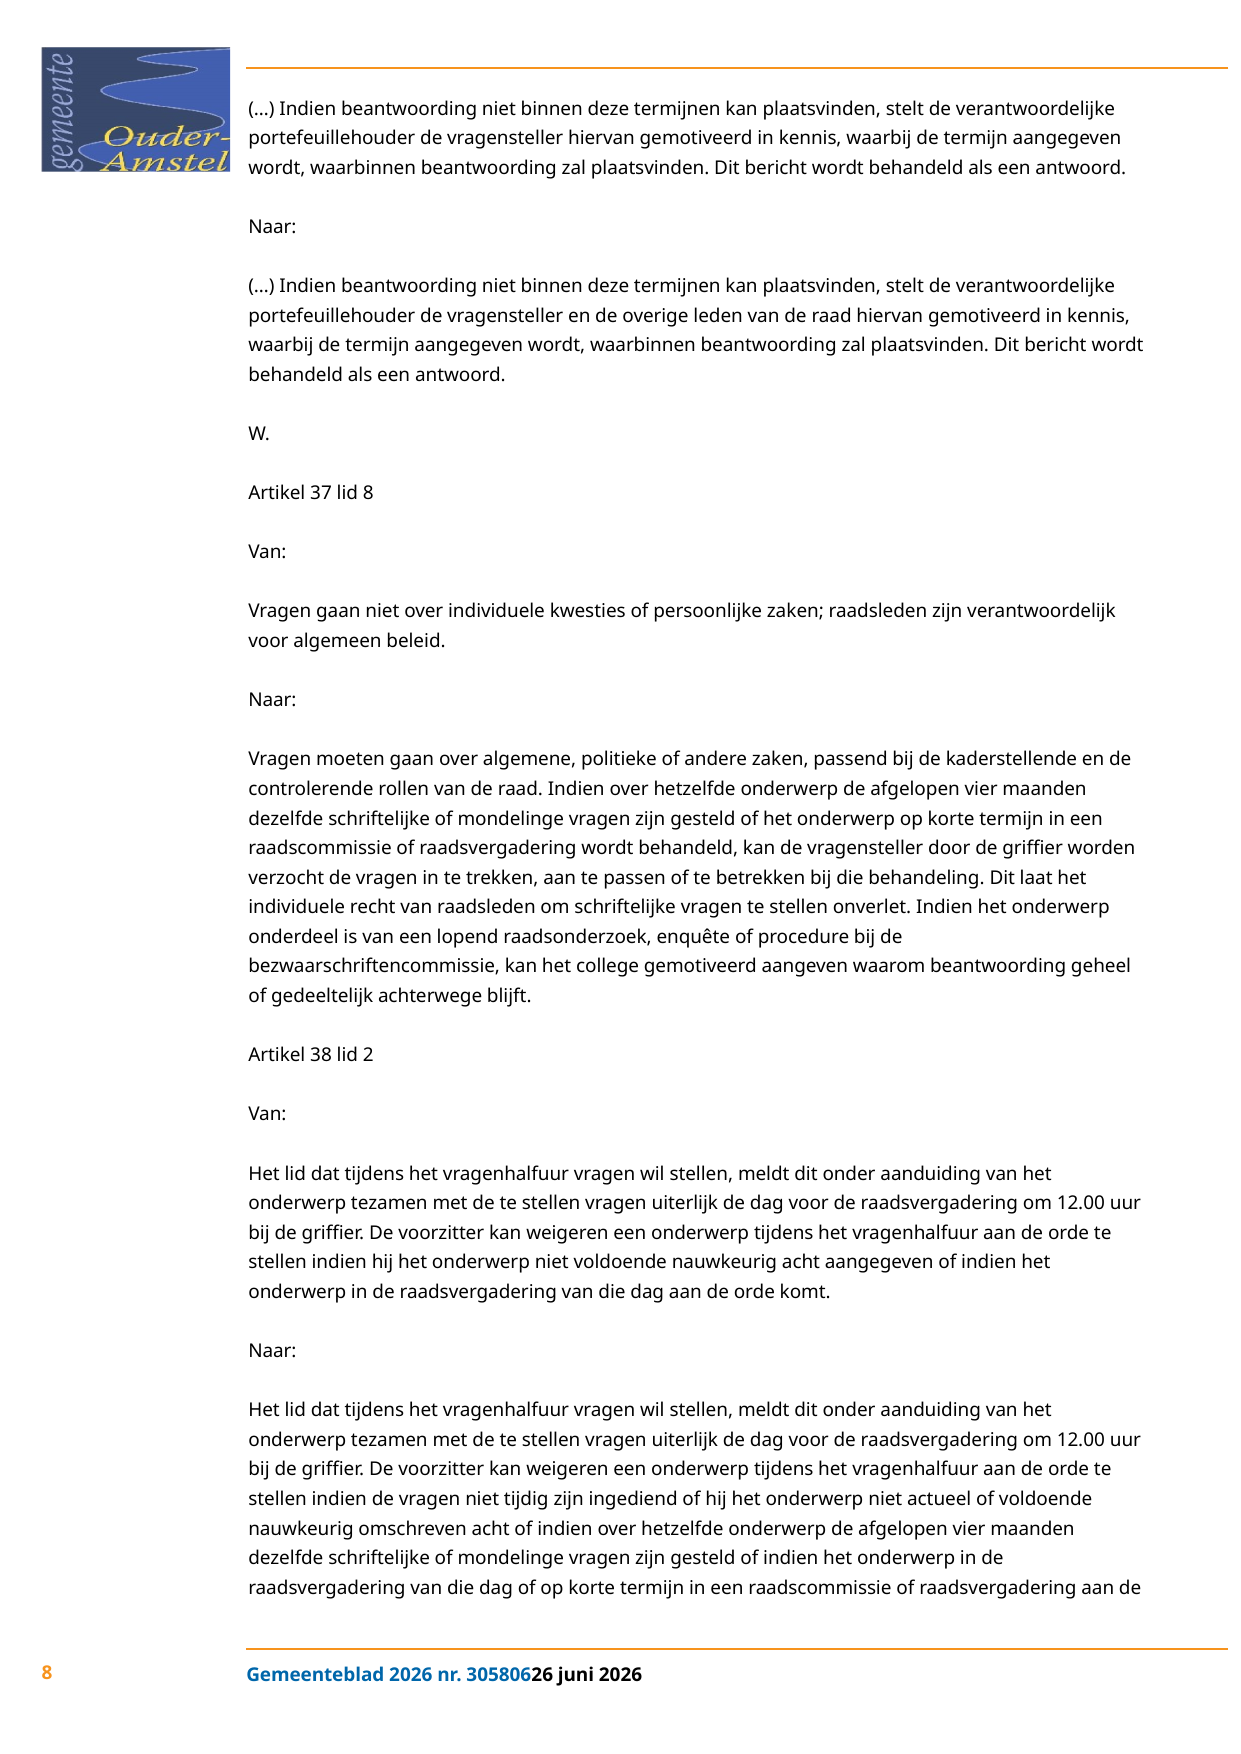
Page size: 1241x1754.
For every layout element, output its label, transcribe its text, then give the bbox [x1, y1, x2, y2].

text Van: [248, 1101, 1152, 1126]
text Van: [248, 538, 1152, 564]
text Vragen gaan niet over individuele kwesties of persoonlijke zaken; raadsleden zijn verantwoordelijk voor algemeen beleid. [248, 598, 1152, 653]
text W. [248, 420, 1152, 446]
text (…) Indien beantwoording niet binnen deze termijnen kan plaatsvinden, stelt de verantwoordelijke portefeuillehouder de vragensteller en de overige leden van de raad hiervan gemotiveerd in kennis, waarbij de termijn aangegeven wordt, waarbinnen beantwoording zal plaatsvinden. Dit bericht wordt behandeld als een antwoord. [248, 272, 1152, 387]
text Naar: [248, 213, 1152, 239]
text (…) Indien beantwoording niet binnen deze termijnen kan plaatsvinden, stelt de verantwoordelijke portefeuillehouder de vragensteller hiervan gemotiveerd in kennis, waarbij de termijn aangegeven wordt, waarbinnen beantwoording zal plaatsvinden. Dit bericht wordt behandeld als een antwoord. [248, 95, 1152, 180]
text Het lid dat tijdens het vragenhalfuur vragen wil stellen, meldt dit onder aanduiding van het onderwerp tezamen met de te stellen vragen uiterlijk de dag voor de raadsvergadering om 12.00 uur bij de griffier. De voorzitter kan weigeren een onderwerp tijdens het vragenhalfuur aan de orde te stellen indien de vragen niet tijdig zijn ingediend of hij het onderwerp niet actueel of voldoende nauwkeurig omschreven acht of indien over hetzelfde onderwerp de afgelopen vier maanden dezelfde schriftelijke of mondelinge vragen zijn gesteld of indien het onderwerp in de raadsvergadering van die dag of op korte termijn in een raadscommissie of raadsvergadering aan de [248, 1396, 1152, 1600]
picture [41, 47, 231, 172]
text Vragen moeten gaan over algemene, politieke of andere zaken, passend bij de kaderstellende en de controlerende rollen van de raad. Indien over hetzelfde onderwerp de afgelopen vier maanden dezelfde schriftelijke of mondelinge vragen zijn gesteld of het onderwerp op korte termijn in een raadscommissie of raadsvergadering wordt behandeld, kan de vragensteller door de griffier worden verzocht de vragen in te trekken, aan te passen of te betrekken bij die behandeling. Dit laat het individuele recht van raadsleden om schriftelijke vragen te stellen onverlet. Indien het onderwerp onderdeel is van een lopend raadsonderzoek, enquête of procedure bij de bezwaarschriftencommissie, kan het college gemotiveerd aangeven waarom beantwoording geheel of gedeeltelijk achterwege blijft. [248, 746, 1152, 1008]
text Naar: [248, 686, 1152, 712]
text Artikel 37 lid 8 [248, 479, 1152, 505]
text Naar: [248, 1337, 1152, 1363]
text Artikel 38 lid 2 [248, 1041, 1152, 1067]
text Het lid dat tijdens het vragenhalfuur vragen wil stellen, meldt dit onder aanduiding van het onderwerp tezamen met de te stellen vragen uiterlijk de dag voor de raadsvergadering om 12.00 uur bij de griffier. De voorzitter kan weigeren een onderwerp tijdens het vragenhalfuur aan de orde te stellen indien hij het onderwerp niet voldoende nauwkeurig acht aangegeven of indien het onderwerp in de raadsvergadering van die dag aan de orde komt. [248, 1160, 1152, 1304]
